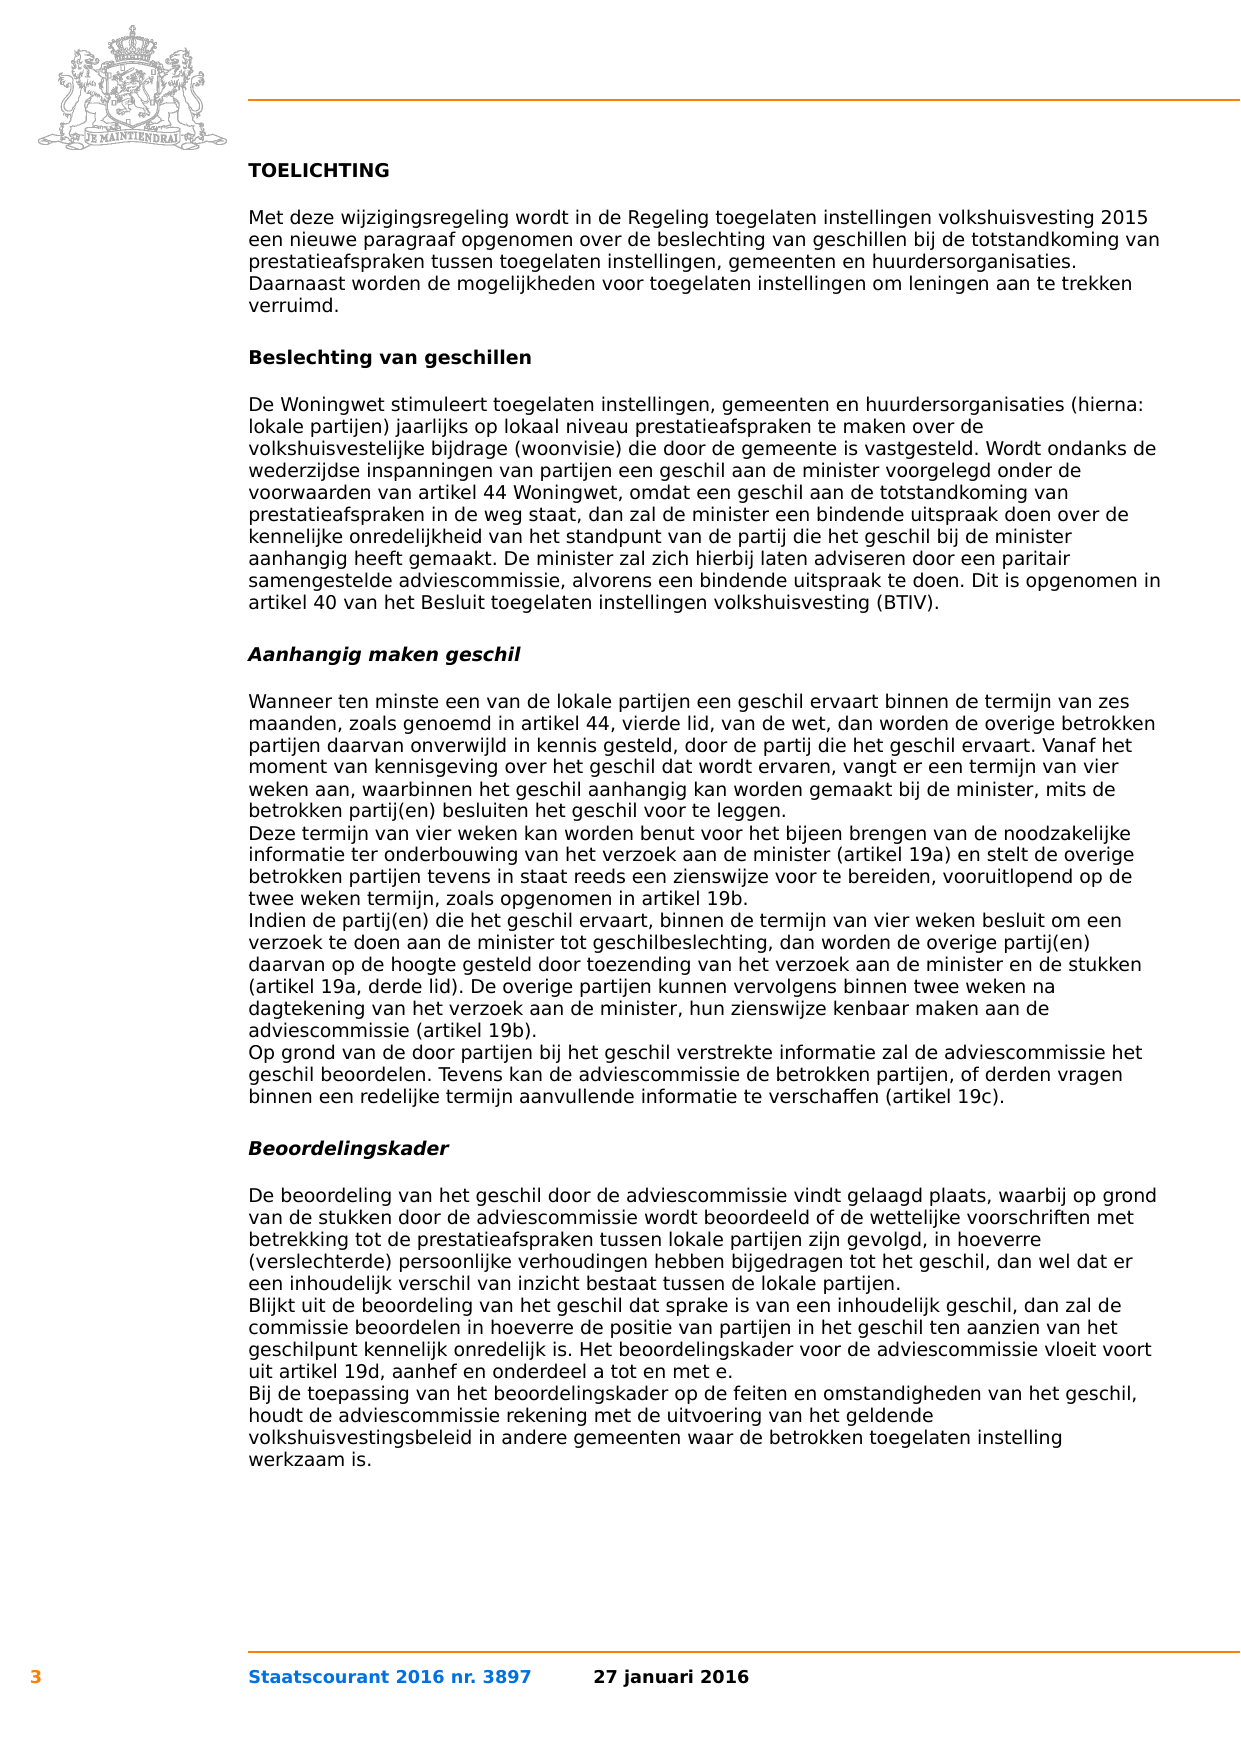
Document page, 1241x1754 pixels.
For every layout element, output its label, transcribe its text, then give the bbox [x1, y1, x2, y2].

subtitle TOELICHTING [248, 160, 1163, 182]
text Deze termijn van vier weken kan worden benut voor het bijeen brengen van de noodzakelijke informatie ter onderbouwing van het verzoek aan de minister (artikel 19a) en stelt de overige betrokken partijen tevens in staat reeds een zienswijze voor te bereiden, vooruitlopend op de twee weken termijn, zoals opgenomen in artikel 19b. [248, 822, 1163, 910]
subtitle Aanhangig maken geschil [248, 643, 1163, 666]
text Bij de toepassing van het beoordelingskader op de feiten en omstandigheden van het geschil, houdt de adviescommissie rekening met de uitvoering van het geldende volkshuisvestingsbeleid in andere gemeenten waar de betrokken toegelaten instelling werkzaam is. [248, 1383, 1163, 1471]
subtitle Beslechting van geschillen [248, 347, 1163, 369]
text De Woningwet stimuleert toegelaten instellingen, gemeenten en huurdersorganisaties (hierna: lokale partijen) jaarlijks op lokaal niveau prestatieafspraken te maken over de volkshuisvestelijke bijdrage (woonvisie) die door de gemeente is vastgesteld. Wordt ondanks de wederzijdse inspanningen van partijen een geschil aan de minister voorgelegd onder de voorwaarden van artikel 44 Woningwet, omdat een geschil aan de totstandkoming van prestatieafspraken in de weg staat, dan zal de minister een bindende uitspraak doen over de kennelijke onredelijkheid van het standpunt van de partij die het geschil bij de minister aanhangig heeft gemaakt. De minister zal zich hierbij laten adviseren door een paritair samengestelde adviescommissie, alvorens een bindende uitspraak te doen. Dit is opgenomen in artikel 40 van het Besluit toegelaten instellingen volkshuisvesting (BTIV). [248, 394, 1163, 613]
text Met deze wijzigingsregeling wordt in de Regeling toegelaten instellingen volkshuisvesting 2015 een nieuwe paragraaf opgenomen over de beslechting van geschillen bij de totstandkoming van prestatieafspraken tussen toegelaten instellingen, gemeenten en huurdersorganisaties. Daarnaast worden de mogelijkheden voor toegelaten instellingen om leningen aan te trekken verruimd. [248, 207, 1163, 317]
picture [38, 25, 227, 150]
text Wanneer ten minste een van de lokale partijen een geschil ervaart binnen de termijn van zes maanden, zoals genoemd in artikel 44, vierde lid, van de wet, dan worden de overige betrokken partijen daarvan onverwijld in kennis gesteld, door de partij die het geschil ervaart. Vanaf het moment van kennisgeving over het geschil dat wordt ervaren, vangt er een termijn van vier weken aan, waarbinnen het geschil aanhangig kan worden gemaakt bij de minister, mits de betrokken partij(en) besluiten het geschil voor te leggen. [248, 691, 1163, 822]
text Blijkt uit de beoordeling van het geschil dat sprake is van een inhoudelijk geschil, dan zal de commissie beoordelen in hoeverre de positie van partijen in het geschil ten aanzien van het geschilpunt kennelijk onredelijk is. Het beoordelingskader voor de adviescommissie vloeit voort uit artikel 19d, aanhef en onderdeel a tot en met e. [248, 1295, 1163, 1383]
subtitle Beoordelingskader [248, 1138, 1163, 1160]
text Indien de partij(en) die het geschil ervaart, binnen de termijn van vier weken besluit om een verzoek te doen aan de minister tot geschilbeslechting, dan worden de overige partij(en) daarvan op de hoogte gesteld door toezending van het verzoek aan de minister en de stukken (artikel 19a, derde lid). De overige partijen kunnen vervolgens binnen twee weken na dagtekening van het verzoek aan de minister, hun zienswijze kenbaar maken aan de adviescommissie (artikel 19b). [248, 910, 1163, 1042]
text Op grond van de door partijen bij het geschil verstrekte informatie zal de adviescommissie het geschil beoordelen. Tevens kan de adviescommissie de betrokken partijen, of derden vragen binnen een redelijke termijn aanvullende informatie te verschaffen (artikel 19c). [248, 1042, 1163, 1108]
text De beoordeling van het geschil door de adviescommissie vindt gelaagd plaats, waarbij op grond van de stukken door de adviescommissie wordt beoordeeld of de wettelijke voorschriften met betrekking tot de prestatieafspraken tussen lokale partijen zijn gevolgd, in hoeverre (verslechterde) persoonlijke verhoudingen hebben bijgedragen tot het geschil, dan wel dat er een inhoudelijk verschil van inzicht bestaat tussen de lokale partijen. [248, 1185, 1163, 1295]
